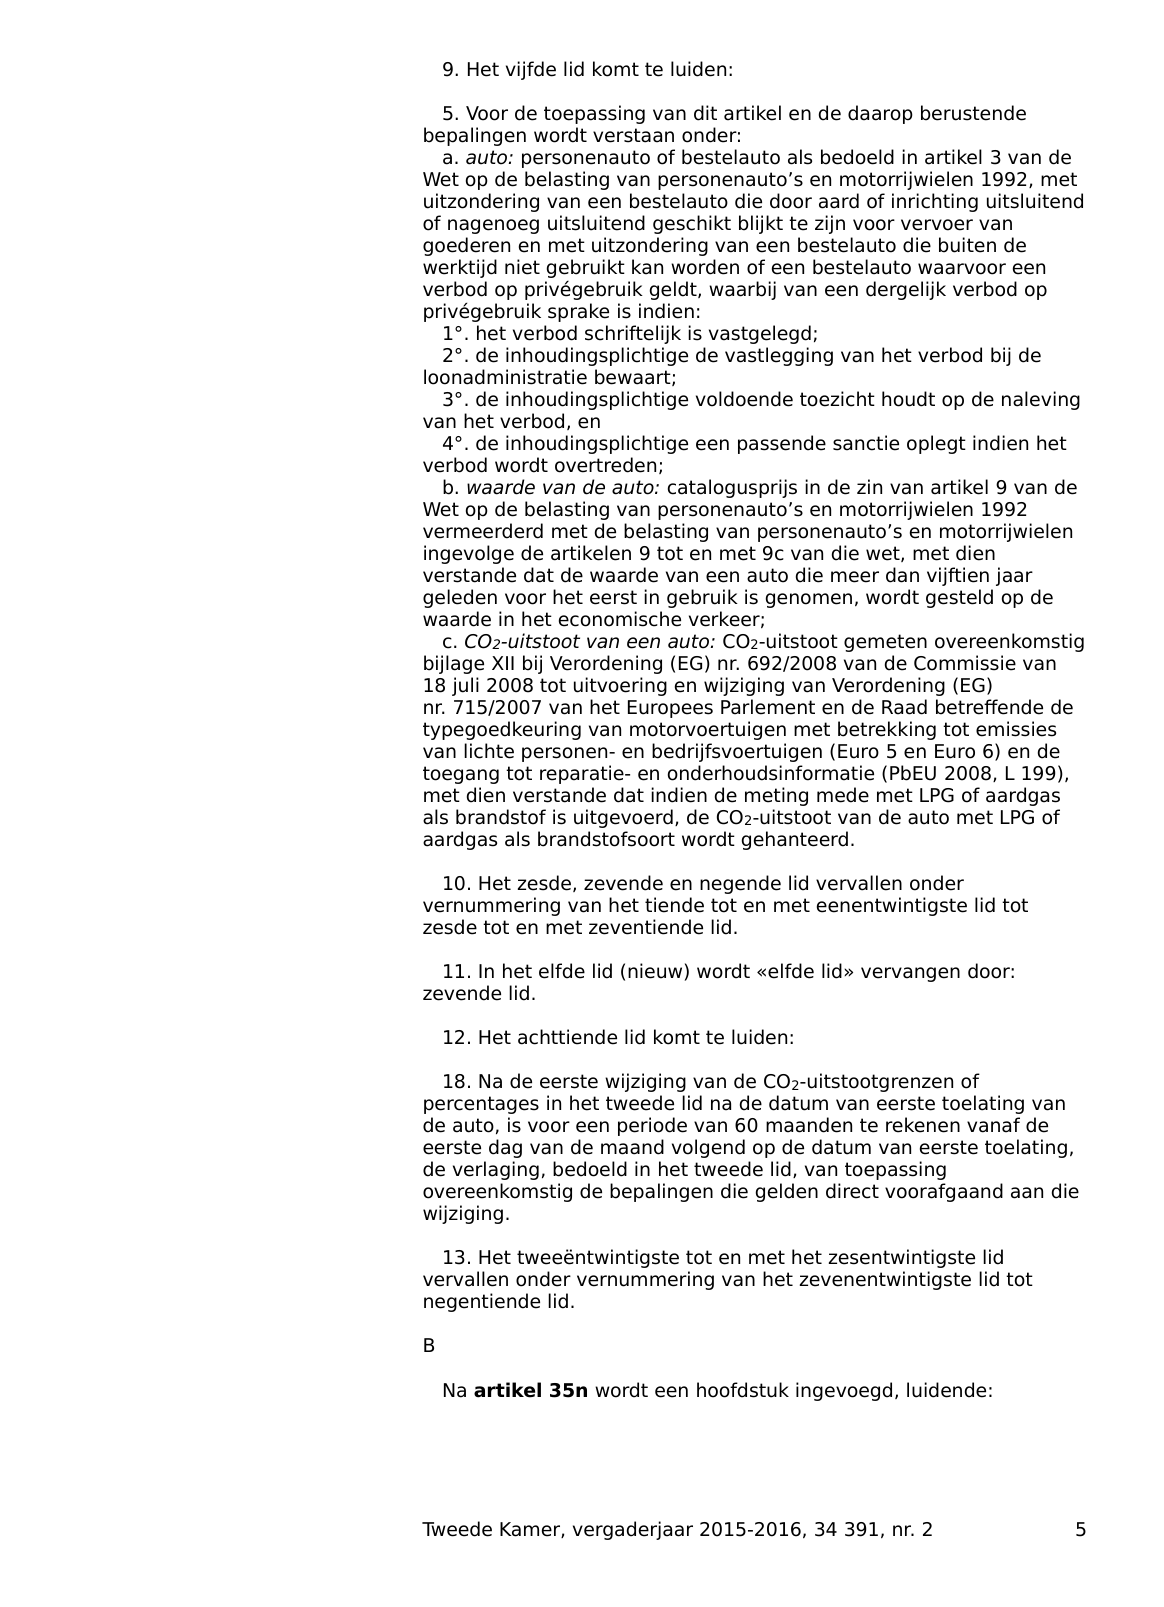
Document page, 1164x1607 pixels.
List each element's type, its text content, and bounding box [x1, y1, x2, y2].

text B [422, 1335, 1087, 1357]
text Na artikel 35n wordt een hoofdstuk ingevoegd, luidende: [422, 1379, 1087, 1401]
text 12. Het achttiende lid komt te luiden: [422, 1027, 1087, 1049]
text 2°. de inhoudingsplichtige de vastlegging van het verbod bij de loonadministratie bewaart; [422, 345, 1087, 389]
text 5. Voor de toepassing van dit artikel en de daarop berustende bepalingen wordt verstaan onder: [422, 103, 1087, 147]
text 1°. het verbod schriftelijk is vastgelegd; [422, 323, 1087, 345]
text 9. Het vijfde lid komt te luiden: [422, 59, 1087, 81]
text b. waarde van de auto: catalogusprijs in de zin van artikel 9 van de Wet op de belasting van personenauto’s en motorrijwielen 1992 vermeerderd met de belasting van personenauto’s en motorrijwielen ingevolge de artikelen 9 tot en met 9c van die wet, met dien verstande dat de waarde van een auto die meer dan vijftien jaar geleden voor het eerst in gebruik is genomen, wordt gesteld op de waarde in het economische verkeer; [422, 477, 1087, 631]
text 10. Het zesde, zevende en negende lid vervallen onder vernummering van het tiende tot en met eenentwintigste lid tot zesde tot en met zeventiende lid. [422, 873, 1087, 939]
text a. auto: personenauto of bestelauto als bedoeld in artikel 3 van de Wet op de belasting van personenauto’s en motorrijwielen 1992, met uitzondering van een bestelauto die door aard of inrichting uitsluitend of nagenoeg uitsluitend geschikt blijkt te zijn voor vervoer van goederen en met uitzondering van een bestelauto die buiten de werktijd niet gebruikt kan worden of een bestelauto waarvoor een verbod op privégebruik geldt, waarbij van een dergelijk verbod op privégebruik sprake is indien: [422, 147, 1087, 323]
text 3°. de inhoudingsplichtige voldoende toezicht houdt op de naleving van het verbod, en [422, 389, 1087, 433]
text c. CO2-uitstoot van een auto: CO2-uitstoot gemeten overeenkomstig bijlage XII bij Verordening (EG) nr. 692/2008 van de Commissie van 18 juli 2008 tot uitvoering en wijziging van Verordening (EG) nr. 715/2007 van het Europees Parlement en de Raad betreffende de typegoedkeuring van motorvoertuigen met betrekking tot emissies van lichte personen- en bedrijfsvoertuigen (Euro 5 en Euro 6) en de toegang tot reparatie- en onderhoudsinformatie (PbEU 2008, L 199), met dien verstande dat indien de meting mede met LPG of aardgas als brandstof is uitgevoerd, de CO2-uitstoot van de auto met LPG of aardgas als brandstofsoort wordt gehanteerd. [422, 631, 1087, 851]
text 18. Na de eerste wijziging van de CO2-uitstootgrenzen of percentages in het tweede lid na de datum van eerste toelating van de auto, is voor een periode van 60 maanden te rekenen vanaf de eerste dag van de maand volgend op de datum van eerste toelating, de verlaging, bedoeld in het tweede lid, van toepassing overeenkomstig de bepalingen die gelden direct voorafgaand aan die wijziging. [422, 1071, 1087, 1225]
text 13. Het tweeëntwintigste tot en met het zesentwintigste lid vervallen onder vernummering van het zevenentwintigste lid tot negentiende lid. [422, 1247, 1087, 1313]
text 4°. de inhoudingsplichtige een passende sanctie oplegt indien het verbod wordt overtreden; [422, 433, 1087, 477]
text 11. In het elfde lid (nieuw) wordt «elfde lid» vervangen door: zevende lid. [422, 961, 1087, 1005]
